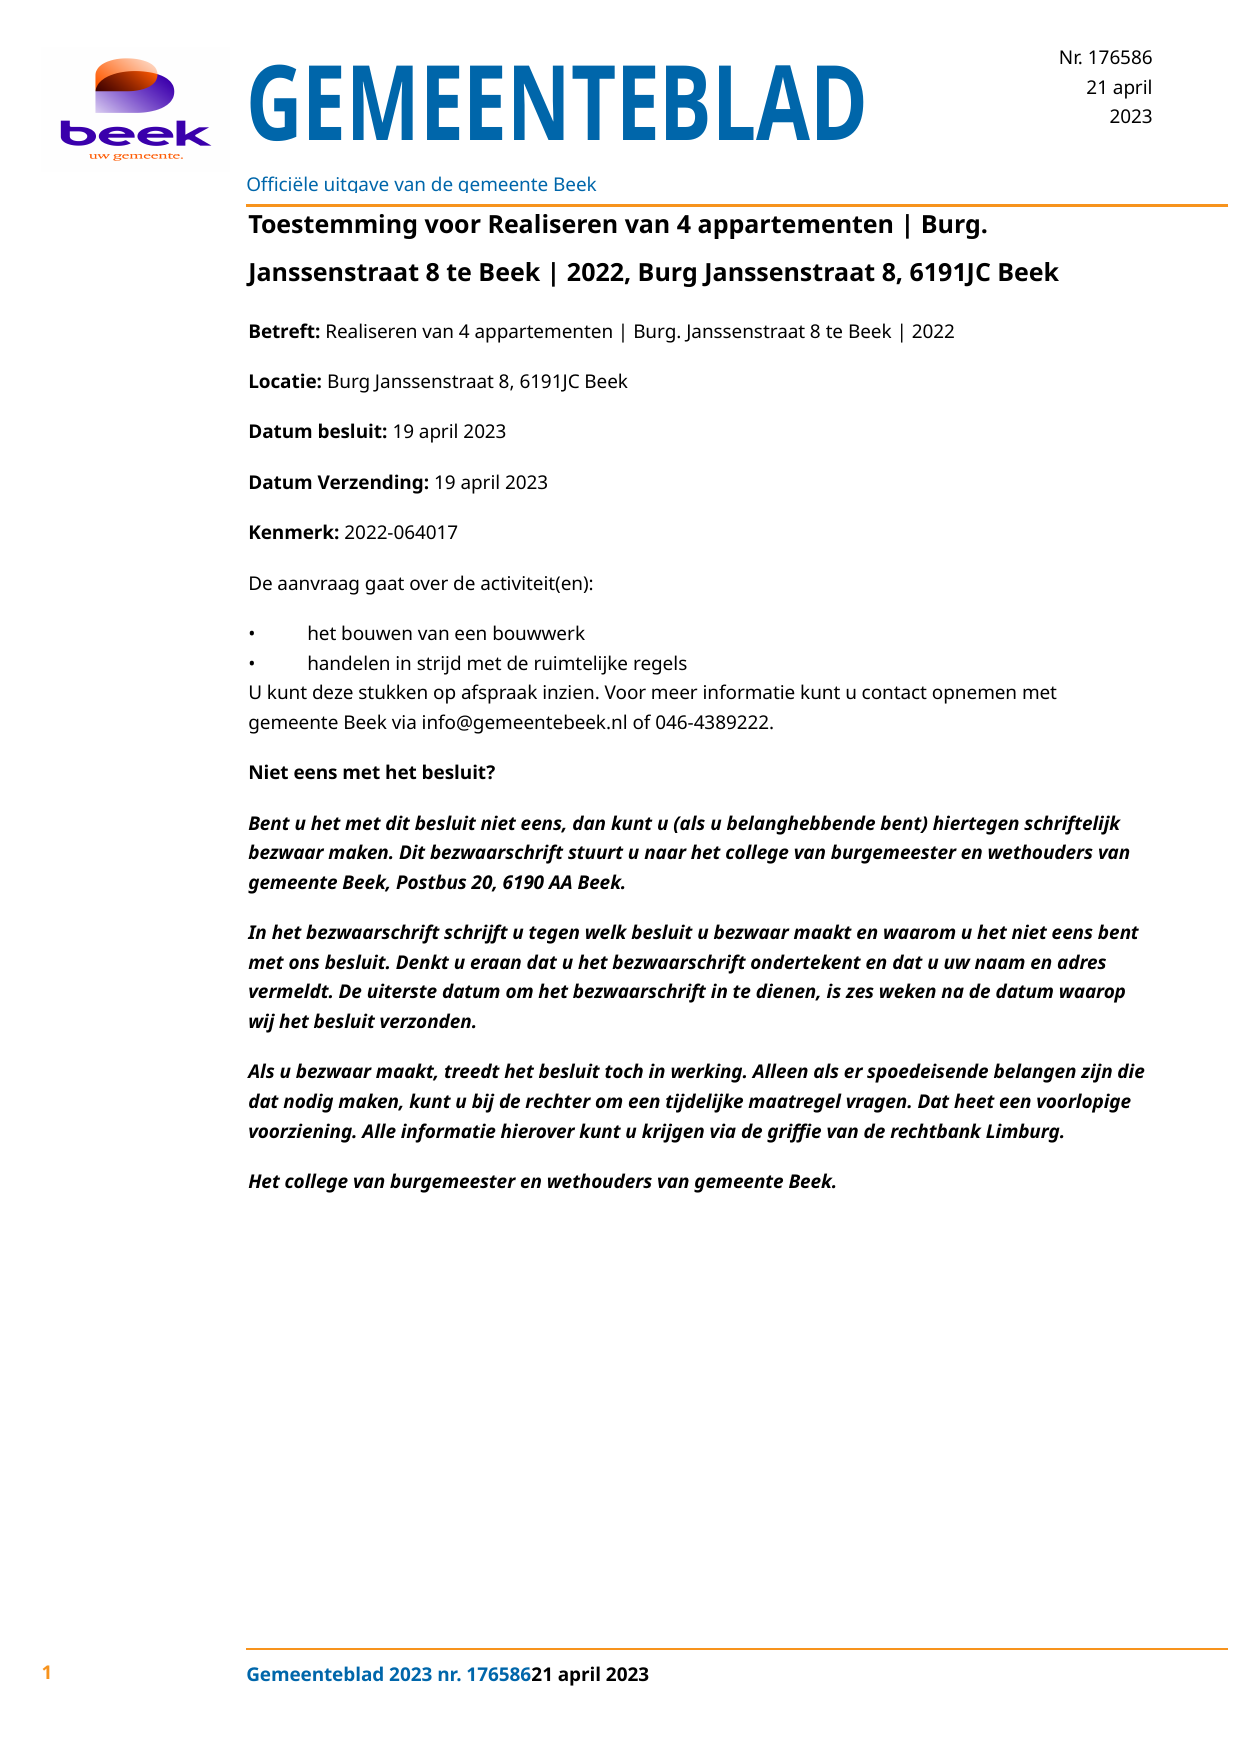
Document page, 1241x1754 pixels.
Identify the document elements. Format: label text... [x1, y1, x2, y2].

text De aanvraag gaat over de activiteit(en): [248, 570, 1152, 596]
text Bent u het met dit besluit niet eens, dan kunt u (als u belanghebbende bent) hiertegen schriftelijk bezwaar maken. Dit bezwaarschrift stuurt u naar het college van burgemeester en wethouders van gemeente Beek, Postbus 20, 6190 AA Beek. [248, 810, 1152, 895]
text U kunt deze stukken op afspraak inzien. Voor meer informatie kunt u contact opnemen met gemeente Beek via info@gemeentebeek.nl of 046-4389222. [248, 679, 1152, 735]
picture [41, 47, 231, 172]
list handelen in strijd met de ruimtelijke regels [248, 650, 1152, 676]
list het bouwen van een bouwwerk [248, 620, 1152, 646]
text Toestemming voor Realiseren van 4 appartementen | Burg. Janssenstraat 8 te Beek | 2022, Burg Janssenstraat 8, 6191JC Beek [248, 207, 1152, 288]
text Kenmerk: 2022-064017 [248, 519, 1152, 545]
text Datum besluit: 19 april 2023 [248, 419, 1152, 444]
text Niet eens met het besluit? [248, 759, 1152, 785]
text Als u bezwaar maakt, treedt het besluit toch in werking. Alleen als er spoedeisende belangen zijn die dat nodig maken, kunt u bij de rechter om een tijdelijke maatregel vragen. Dat heet een voorlopige voorziening. Alle informatie hierover kunt u krijgen via de griffie van de rechtbank Limburg. [248, 1059, 1152, 1144]
text Locatie: Burg Janssenstraat 8, 6191JC Beek [248, 368, 1152, 394]
text Betreft: Realiseren van 4 appartementen | Burg. Janssenstraat 8 te Beek | 2022 [248, 318, 1152, 344]
text Het college van burgemeester en wethouders van gemeente Beek. [248, 1168, 1152, 1194]
text In het bezwaarschrift schrijft u tegen welk besluit u bezwaar maakt en waarom u het niet eens bent met ons besluit. Denkt u eraan dat u het bezwaarschrift ondertekent en dat u uw naam en adres vermeldt. De uiterste datum om het bezwaarschrift in te dienen, is zes weken na de datum waarop wij het besluit verzonden. [248, 919, 1152, 1034]
text Datum Verzending: 19 april 2023 [248, 469, 1152, 495]
